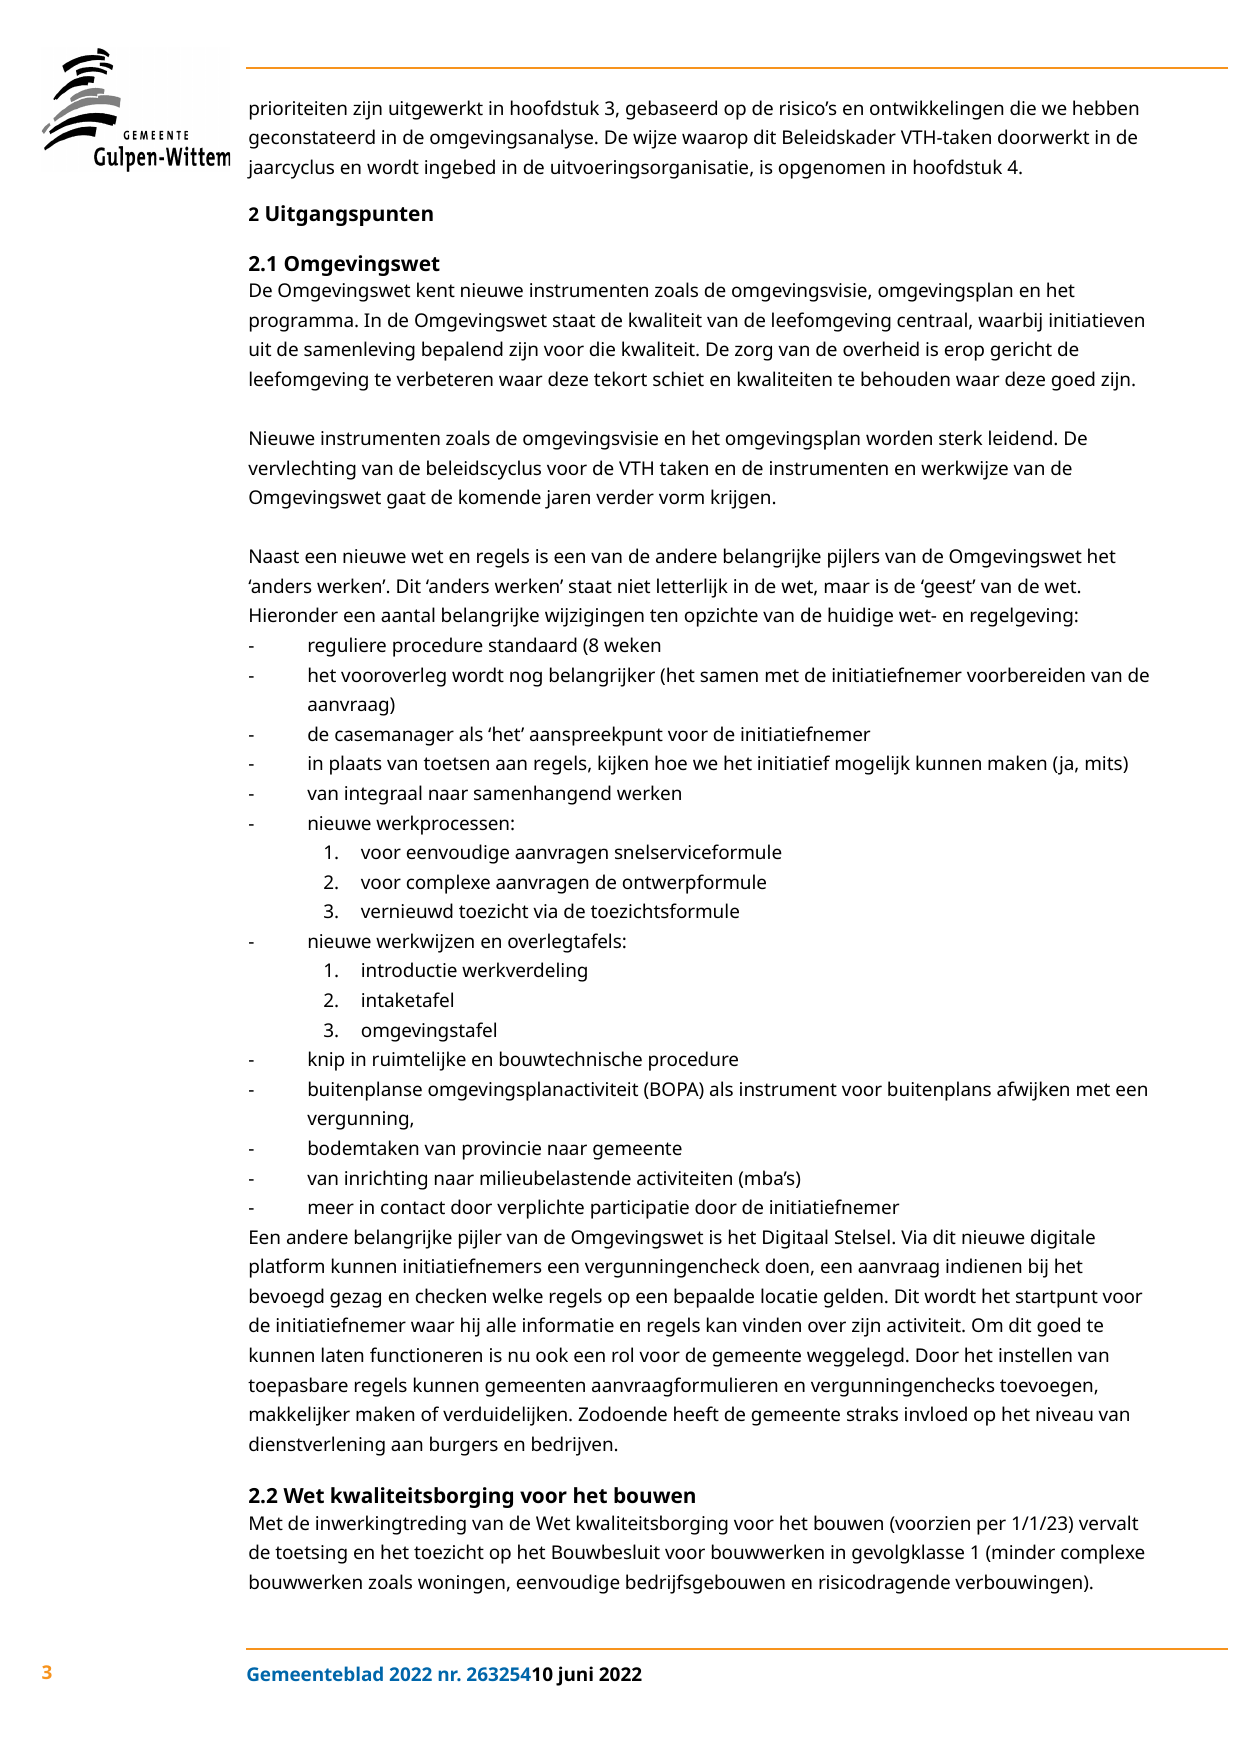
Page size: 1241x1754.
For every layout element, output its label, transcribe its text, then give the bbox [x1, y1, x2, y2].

list van integraal naar samenhangend werken [248, 780, 1152, 806]
text De Omgevingswet kent nieuwe instrumenten zoals de omgevingsvisie, omgevingsplan en het programma. In de Omgevingswet staat de kwaliteit van de leefomgeving centraal, waarbij initiatieven uit de samenleving bepalend zijn voor die kwaliteit. De zorg van de overheid is erop gericht de leefomgeving te verbeteren waar deze tekort schiet en kwaliteiten te behouden waar deze goed zijn. [248, 277, 1152, 392]
list meer in contact door verplichte participatie door de initiatiefnemer [248, 1194, 1152, 1220]
list voor complexe aanvragen de ontwerpformule [323, 869, 1152, 895]
list buitenplanse omgevingsplanactiviteit (BOPA) als instrument voor buitenplans afwijken met een vergunning, [248, 1076, 1152, 1131]
list vernieuwd toezicht via de toezichtsformule [323, 898, 1152, 924]
list de casemanager als ‘het’ aanspreekpunt voor de initiatiefnemer [248, 721, 1152, 747]
list in plaats van toetsen aan regels, kijken hoe we het initiatief mogelijk kunnen maken (ja, mits) [248, 751, 1152, 776]
text 2.2 Wet kwaliteitsborging voor het bouwen [248, 1481, 1152, 1510]
list omgevingstafel [323, 1017, 1152, 1043]
list het vooroverleg wordt nog belangrijker (het samen met de initiatiefnemer voorbereiden van de aanvraag) [248, 662, 1152, 717]
list voor eenvoudige aanvragen snelserviceformule [323, 839, 1152, 865]
list bodemtaken van provincie naar gemeente [248, 1135, 1152, 1161]
text 2 Uitgangspunten [248, 199, 1152, 228]
list introductie werkverdeling [323, 958, 1152, 983]
text Naast een nieuwe wet en regels is een van de andere belangrijke pijlers van de Omgevingswet het ‘anders werken’. Dit ‘anders werken’ staat niet letterlijk in de wet, maar is de ‘geest’ van de wet. Hieronder een aantal belangrijke wijzigingen ten opzichte van de huidige wet- en regelgeving: [248, 543, 1152, 628]
text Nieuwe instrumenten zoals de omgevingsvisie en het omgevingsplan worden sterk leidend. De vervlechting van de beleidscyclus voor de VTH taken en de instrumenten en werkwijze van de Omgevingswet gaat de komende jaren verder vorm krijgen. [248, 425, 1152, 510]
list reguliere procedure standaard (8 weken [248, 632, 1152, 658]
list knip in ruimtelijke en bouwtechnische procedure [248, 1046, 1152, 1072]
picture [41, 47, 231, 172]
list van inrichting naar milieubelastende activiteiten (mba’s) [248, 1165, 1152, 1191]
text Een andere belangrijke pijler van de Omgevingswet is het Digitaal Stelsel. Via dit nieuwe digitale platform kunnen initiatiefnemers een vergunningencheck doen, een aanvraag indienen bij het bevoegd gezag en checken welke regels op een bepaalde locatie gelden. Dit wordt het startpunt voor de initiatiefnemer waar hij alle informatie en regels kan vinden over zijn activiteit. Om dit goed te kunnen laten functioneren is nu ook een rol voor de gemeente weggelegd. Door het instellen van toepasbare regels kunnen gemeenten aanvraagformulieren en vergunningenchecks toevoegen, makkelijker maken of verduidelijken. Zodoende heeft de gemeente straks invloed op het niveau van dienstverlening aan burgers en bedrijven. [248, 1224, 1152, 1457]
list nieuwe werkwijzen en overlegtafels: [248, 928, 1152, 954]
text Met de inwerkingtreding van de Wet kwaliteitsborging voor het bouwen (voorzien per 1/1/23) vervalt de toetsing en het toezicht op het Bouwbesluit voor bouwwerken in gevolgklasse 1 (minder complexe bouwwerken zoals woningen, eenvoudige bedrijfsgebouwen en risicodragende verbouwingen). [248, 1510, 1152, 1595]
text prioriteiten zijn uitgewerkt in hoofdstuk 3, gebaseerd op de risico’s en ontwikkelingen die we hebben geconstateerd in de omgevingsanalyse. De wijze waarop dit Beleidskader VTH-taken doorwerkt in de jaarcyclus en wordt ingebed in de uitvoeringsorganisatie, is opgenomen in hoofdstuk 4. [248, 95, 1152, 180]
list nieuwe werkprocessen: [248, 810, 1152, 836]
text 2.1 Omgevingswet [248, 249, 1152, 277]
list intaketafel [323, 987, 1152, 1013]
